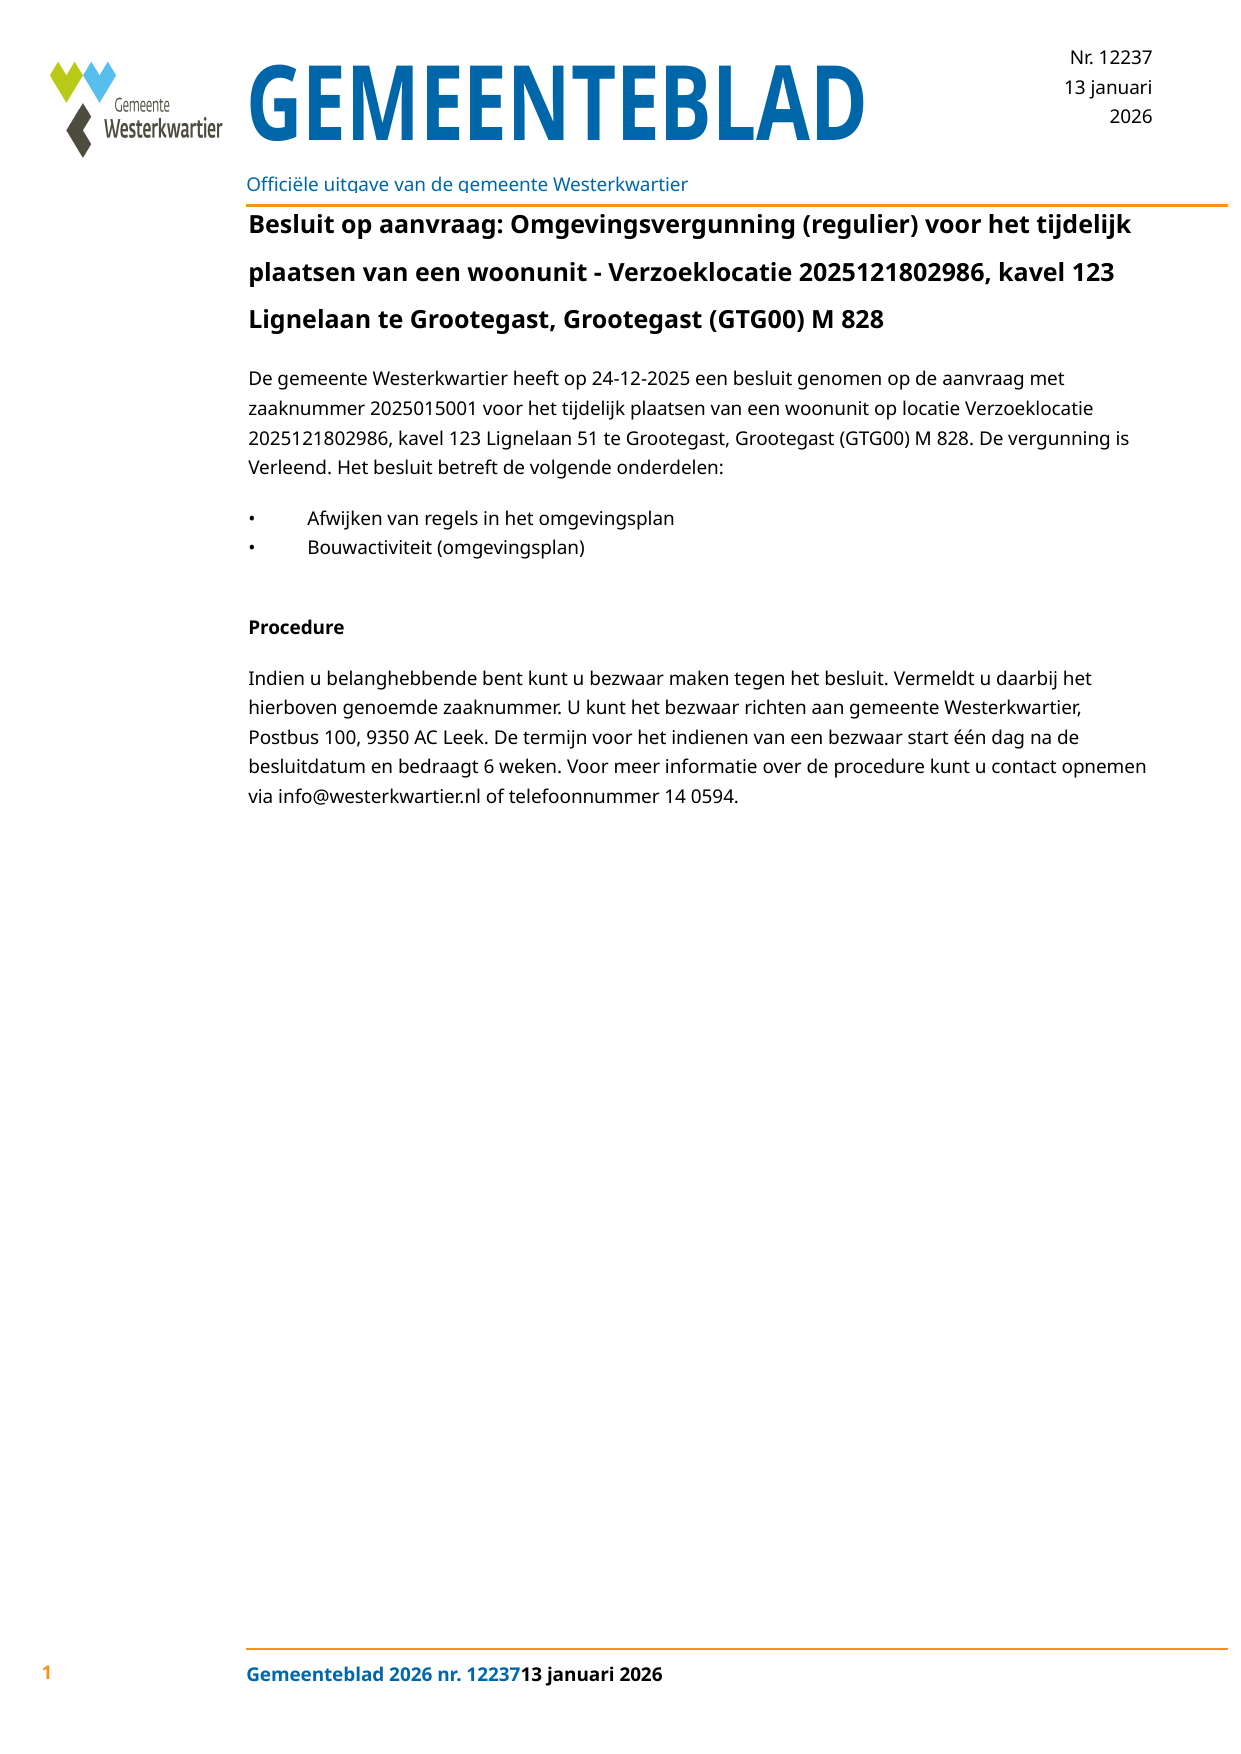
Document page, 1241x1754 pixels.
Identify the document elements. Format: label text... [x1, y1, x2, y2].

list Afwijken van regels in het omgevingsplan [248, 505, 1152, 530]
picture [41, 47, 231, 172]
text De gemeente Westerkwartier heeft op 24-12-2025 een besluit genomen op de aanvraag met zaaknummer 2025015001 voor het tijdelijk plaatsen van een woonunit op locatie Verzoeklocatie 2025121802986, kavel 123 Lignelaan 51 te Grootegast, Grootegast (GTG00) M 828. De vergunning is Verleend. Het besluit betreft de volgende onderdelen: [248, 366, 1152, 480]
list Bouwactiviteit (omgevingsplan) [248, 534, 1152, 560]
text Besluit op aanvraag: Omgevingsvergunning (regulier) voor het tijdelijk plaatsen van een woonunit - Verzoeklocatie 2025121802986, kavel 123 Lignelaan te Grootegast, Grootegast (GTG00) M 828 [248, 207, 1152, 336]
text Indien u belanghebbende bent kunt u bezwaar maken tegen het besluit. Vermeldt u daarbij het hierboven genoemde zaaknummer. U kunt het bezwaar richten aan gemeente Westerkwartier, Postbus 100, 9350 AC Leek. De termijn voor het indienen van een bezwaar start één dag na de besluitdatum en bedraagt 6 weken. Voor meer informatie over de procedure kunt u contact opnemen via info@westerkwartier.nl of telefoonnummer 14 0594. [248, 665, 1152, 809]
text Procedure [248, 614, 1152, 640]
